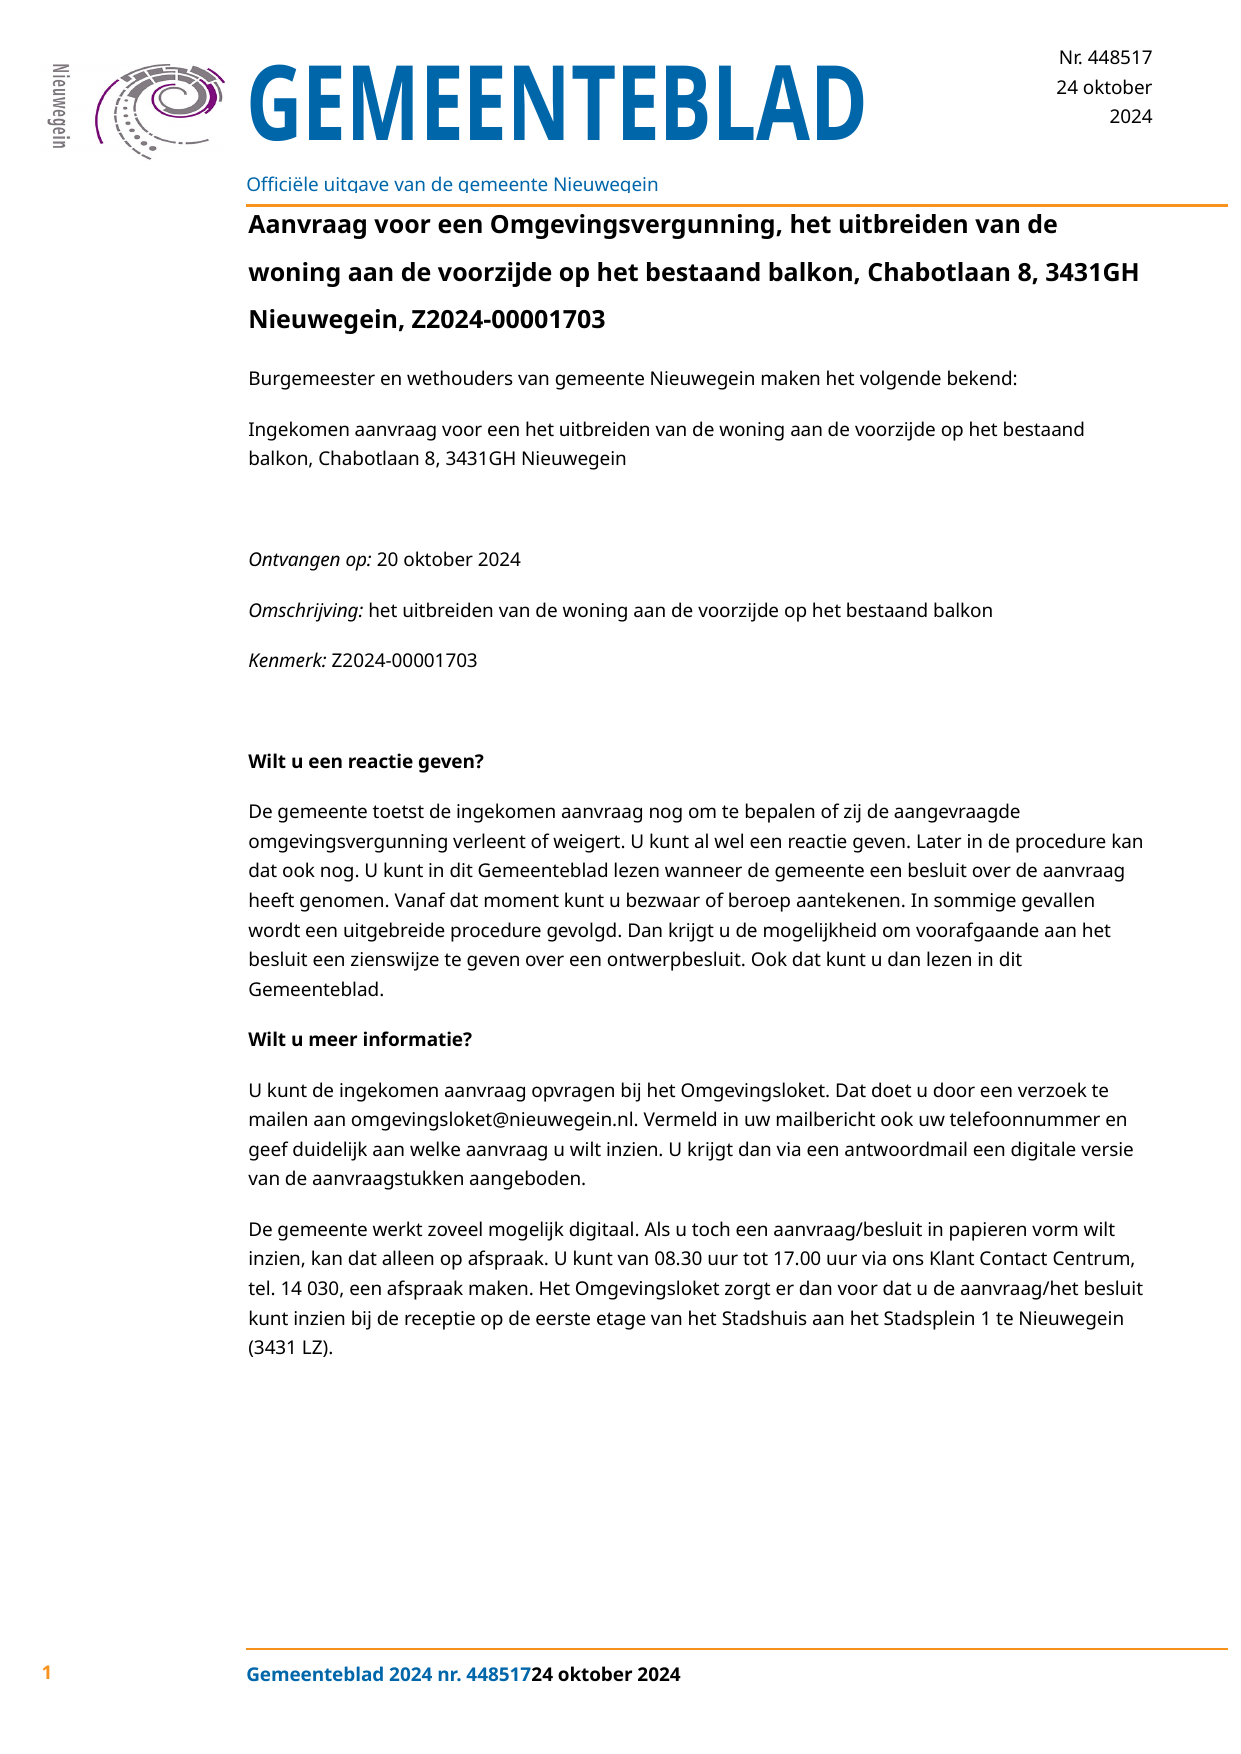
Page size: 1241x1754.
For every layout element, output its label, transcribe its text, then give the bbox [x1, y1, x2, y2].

picture [41, 47, 231, 172]
text U kunt de ingekomen aanvraag opvragen bij het Omgevingsloket. Dat doet u door een verzoek te mailen aan omgevingsloket@nieuwegein.nl. Vermeld in uw mailbericht ook uw telefoonnummer en geef duidelijk aan welke aanvraag u wilt inzien. U krijgt dan via een antwoordmail een digitale versie van de aanvraagstukken aangeboden. [248, 1077, 1152, 1191]
text Burgemeester en wethouders van gemeente Nieuwegein maken het volgende bekend: [248, 366, 1152, 391]
text Ontvangen op: 20 oktober 2024 [248, 546, 1152, 572]
text De gemeente werkt zoveel mogelijk digitaal. Als u toch een aanvraag/besluit in papieren vorm wilt inzien, kan dat alleen op afspraak. U kunt van 08.30 uur tot 17.00 uur via ons Klant Contact Centrum, tel. 14 030, een afspraak maken. Het Omgevingsloket zorgt er dan voor dat u de aanvraag/het besluit kunt inzien bij de receptie op de eerste etage van het Stadshuis aan het Stadsplein 1 te Nieuwegein (3431 LZ). [248, 1216, 1152, 1360]
text Aanvraag voor een Omgevingsvergunning, het uitbreiden van de woning aan de voorzijde op het bestaand balkon, Chabotlaan 8, 3431GH Nieuwegein, Z2024-00001703 [248, 207, 1152, 336]
text Ingekomen aanvraag voor een het uitbreiden van de woning aan de voorzijde op het bestaand balkon, Chabotlaan 8, 3431GH Nieuwegein [248, 416, 1152, 471]
text Wilt u een reactie geven? [248, 748, 1152, 774]
text Wilt u meer informatie? [248, 1026, 1152, 1052]
text Omschrijving: het uitbreiden van de woning aan de voorzijde op het bestaand balkon [248, 597, 1152, 622]
text Kenmerk: Z2024-00001703 [248, 647, 1152, 673]
text De gemeente toetst de ingekomen aanvraag nog om te bepalen of zij de aangevraagde omgevingsvergunning verleent of weigert. U kunt al wel een reactie geven. Later in de procedure kan dat ook nog. U kunt in dit Gemeenteblad lezen wanneer de gemeente een besluit over de aanvraag heeft genomen. Vanaf dat moment kunt u bezwaar of beroep aantekenen. In sommige gevallen wordt een uitgebreide procedure gevolgd. Dan krijgt u de mogelijkheid om voorafgaande aan het besluit een zienswijze te geven over een ontwerpbesluit. Ook dat kunt u dan lezen in dit Gemeenteblad. [248, 798, 1152, 1002]
